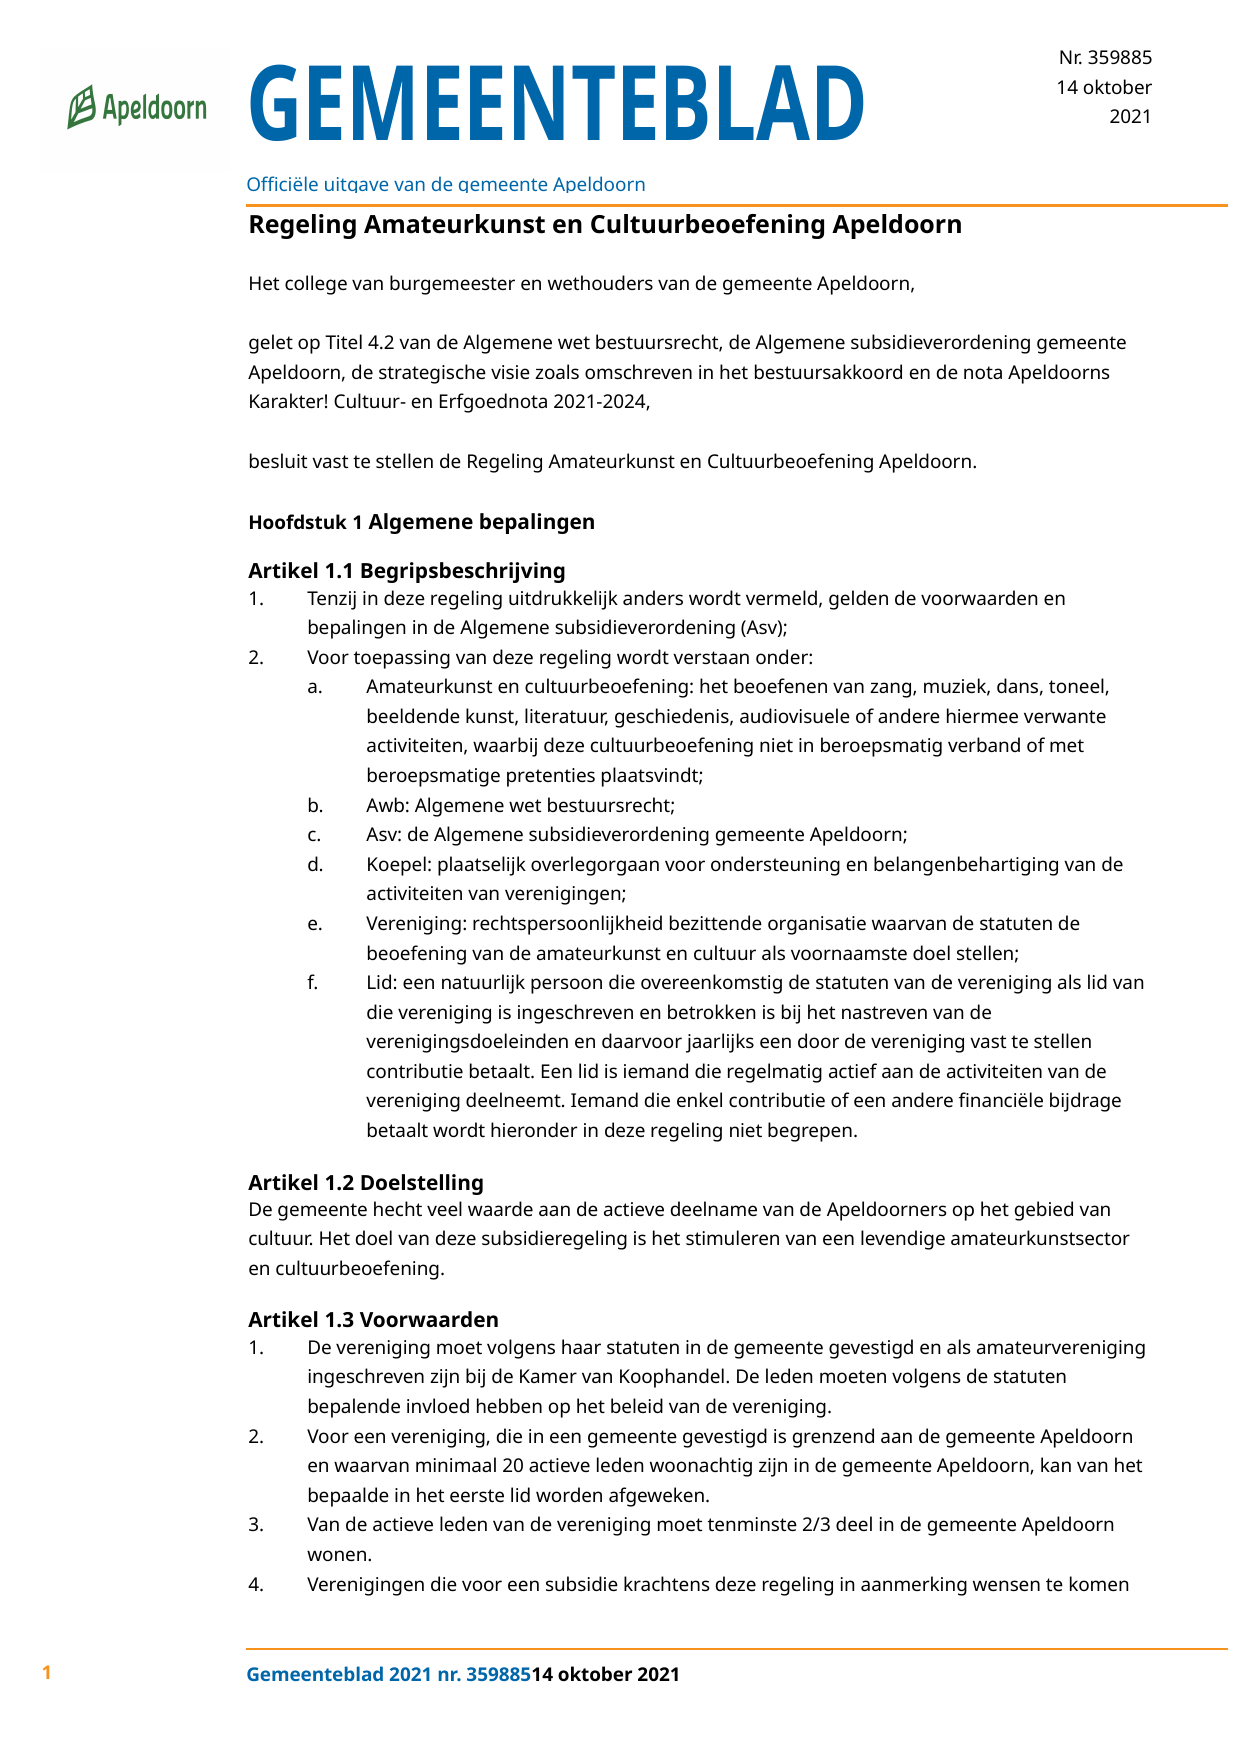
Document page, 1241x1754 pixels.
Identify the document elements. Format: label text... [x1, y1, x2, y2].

list Amateurkunst en cultuurbeoefening: het beoefenen van zang, muziek, dans, toneel, beeldende kunst, literatuur, geschiedenis, audiovisuele of andere hiermee verwante activiteiten, waarbij deze cultuurbeoefening niet in beroepsmatig verband of met beroepsmatige pretenties plaatsvindt; [307, 673, 1152, 788]
text Artikel 1.1 Begripsbeschrijving [248, 556, 1152, 585]
text Artikel 1.3 Voorwaarden [248, 1306, 1152, 1334]
list Voor toepassing van deze regeling wordt verstaan onder: [248, 644, 1152, 669]
text besluit vast te stellen de Regeling Amateurkunst en Cultuurbeoefening Apeldoorn. [248, 448, 1152, 473]
list Awb: Algemene wet bestuursrecht; [307, 792, 1152, 817]
picture [41, 47, 231, 172]
list Asv: de Algemene subsidieverordening gemeente Apeldoorn; [307, 821, 1152, 847]
list Tenzij in deze regeling uitdrukkelijk anders wordt vermeld, gelden de voorwaarden en bepalingen in de Algemene subsidieverordening (Asv); [248, 585, 1152, 640]
list Vereniging: rechtspersoonlijkheid bezittende organisatie waarvan de statuten de beoefening van de amateurkunst en cultuur als voornaamste doel stellen; [307, 910, 1152, 965]
text Hoofdstuk 1 Algemene bepalingen [248, 507, 1152, 535]
text De gemeente hecht veel waarde aan de actieve deelname van de Apeldoorners op het gebied van cultuur. Het doel van deze subsidieregeling is het stimuleren van een levendige amateurkunstsector en cultuurbeoefening. [248, 1196, 1152, 1281]
text gelet op Titel 4.2 van de Algemene wet bestuursrecht, de Algemene subsidieverordening gemeente Apeldoorn, de strategische visie zoals omschreven in het bestuursakkoord en de nota Apeldoorns Karakter! Cultuur- en Erfgoednota 2021-2024, [248, 329, 1152, 414]
list Voor een vereniging, die in een gemeente gevestigd is grenzend aan de gemeente Apeldoorn en waarvan minimaal 20 actieve leden woonachtig zijn in de gemeente Apeldoorn, kan van het bepaalde in het eerste lid worden afgeweken. [248, 1423, 1152, 1508]
list Verenigingen die voor een subsidie krachtens deze regeling in aanmerking wensen te komen [248, 1571, 1152, 1596]
list Koepel: plaatselijk overlegorgaan voor ondersteuning en belangenbehartiging van de activiteiten van verenigingen; [307, 851, 1152, 906]
text Regeling Amateurkunst en Cultuurbeoefening Apeldoorn [248, 207, 1152, 241]
list Lid: een natuurlijk persoon die overeenkomstig de statuten van de vereniging als lid van die vereniging is ingeschreven en betrokken is bij het nastreven van de verenigingsdoeleinden en daarvoor jaarlijks een door de vereniging vast te stellen contributie betaalt. Een lid is iemand die regelmatig actief aan de activiteiten van de vereniging deelneemt. Iemand die enkel contributie of een andere financiële bijdrage betaalt wordt hieronder in deze regeling niet begrepen. [307, 969, 1152, 1143]
text Artikel 1.2 Doelstelling [248, 1168, 1152, 1196]
text Het college van burgemeester en wethouders van de gemeente Apeldoorn, [248, 270, 1152, 296]
list De vereniging moet volgens haar statuten in de gemeente gevestigd en als amateurvereniging ingeschreven zijn bij de Kamer van Koophandel. De leden moeten volgens de statuten bepalende invloed hebben op het beleid van de vereniging. [248, 1334, 1152, 1419]
list Van de actieve leden van de vereniging moet tenminste 2/3 deel in de gemeente Apeldoorn wonen. [248, 1512, 1152, 1567]
